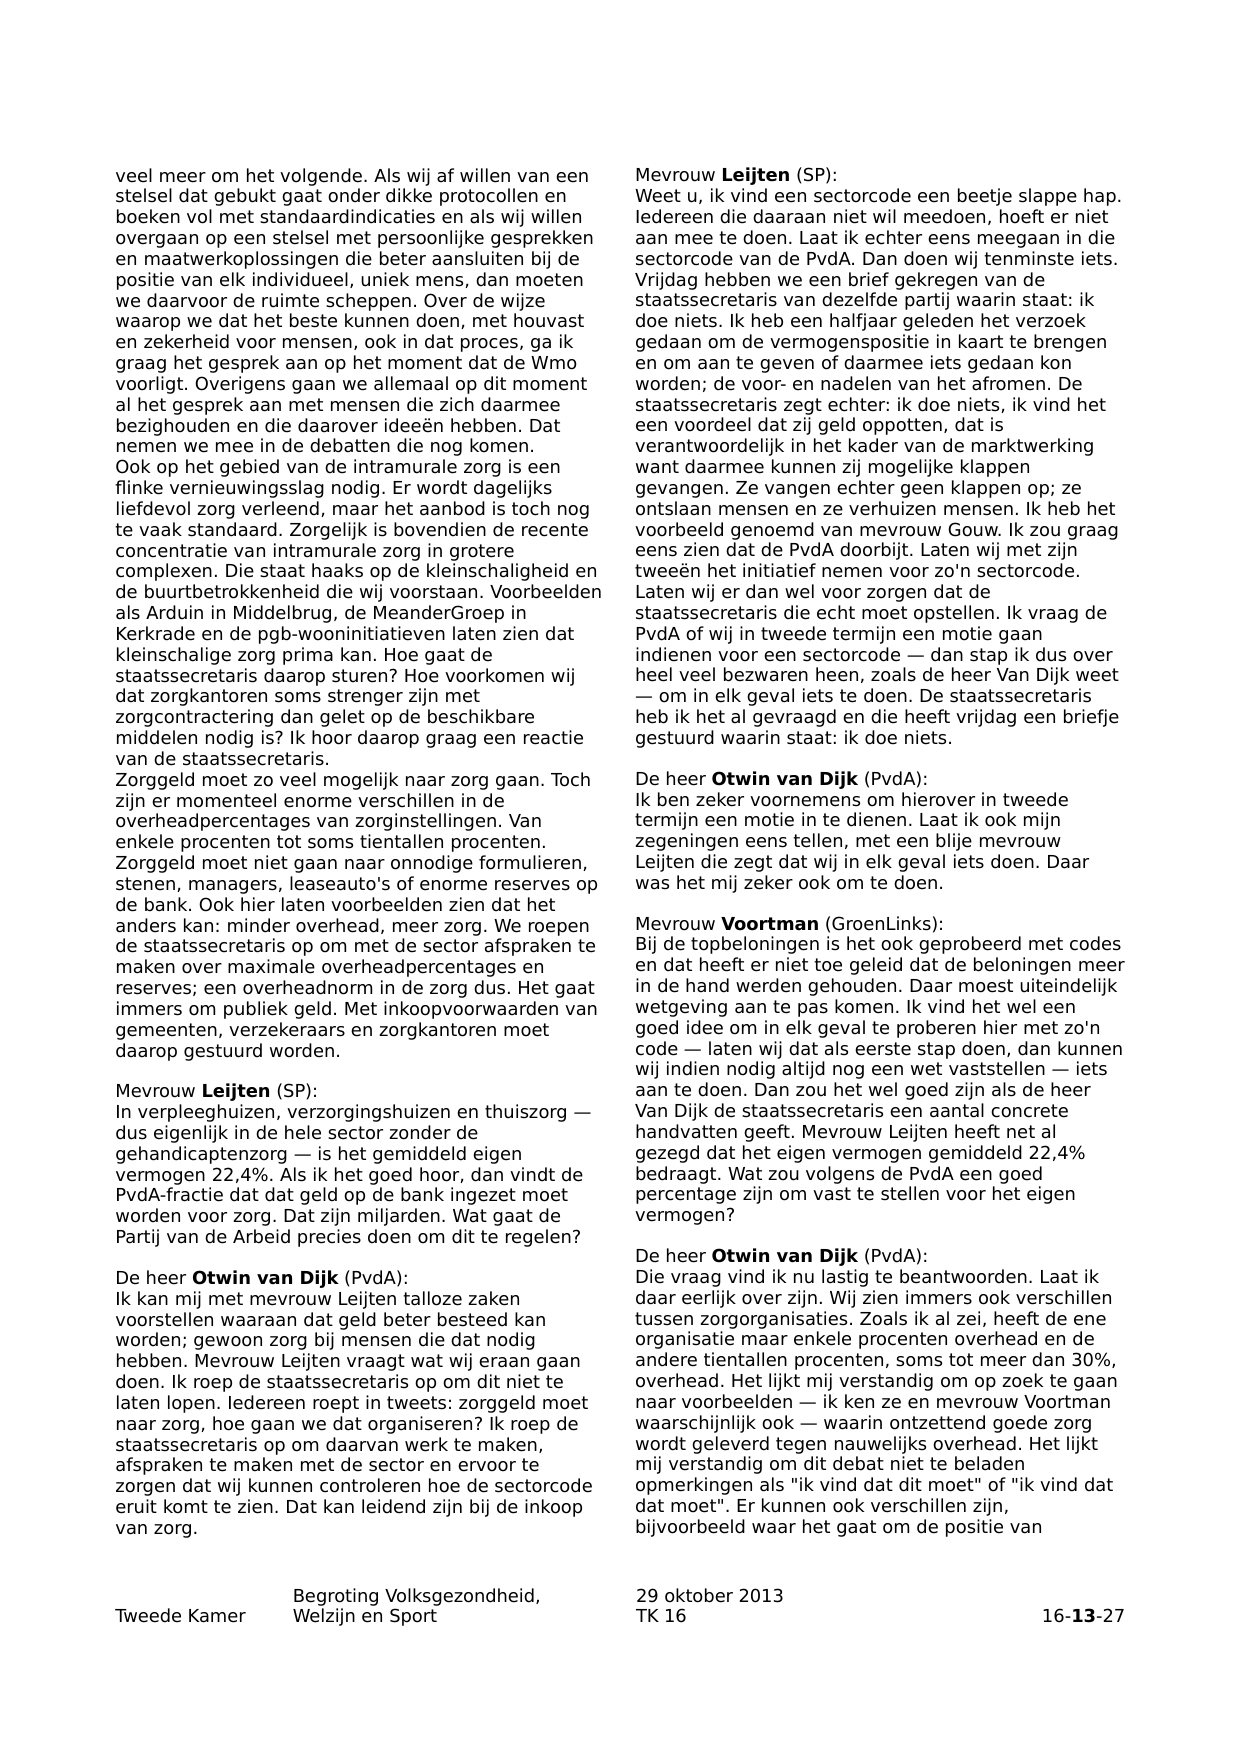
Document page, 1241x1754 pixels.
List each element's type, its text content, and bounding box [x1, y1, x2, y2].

text Mevrouw Voortman (GroenLinks): [635, 913, 1125, 934]
text Zorggeld moet zo veel mogelijk naar zorg gaan. Toch zijn er momenteel enorme verschillen in de overheadpercentages van zorginstellingen. Van enkele procenten tot soms tientallen procenten. Zorggeld moet niet gaan naar onnodige formulieren, stenen, managers, leaseauto's of enorme reserves op de bank. Ook hier laten voorbeelden zien dat het anders kan: minder overhead, meer zorg. We roepen de staatssecretaris op om met de sector afspraken te maken over maximale overheadpercentages en reserves; een overheadnorm in de zorg dus. Het gaat immers om publiek geld. Met inkoopvoorwaarden van gemeenten, verzekeraars en zorgkantoren moet daarop gestuurd worden. [115, 769, 605, 1061]
text Mevrouw Leijten (SP): [115, 1081, 605, 1102]
text In verpleeghuizen, verzorgingshuizen en thuiszorg — dus eigenlijk in de hele sector zonder de gehandicaptenzorg — is het gemiddeld eigen vermogen 22,4%. Als ik het goed hoor, dan vindt de PvdA-fractie dat dat geld op de bank ingezet moet worden voor zorg. Dat zijn miljarden. Wat gaat de Partij van de Arbeid precies doen om dit te regelen? [115, 1102, 605, 1248]
text Ook op het gebied van de intramurale zorg is een flinke vernieuwingsslag nodig. Er wordt dagelijks liefdevol zorg verleend, maar het aanbod is toch nog te vaak standaard. Zorgelijk is bovendien de recente concentratie van intramurale zorg in grotere complexen. Die staat haaks op de kleinschaligheid en de buurtbetrokkenheid die wij voorstaan. Voorbeelden als Arduin in Middelbrug, de MeanderGroep in Kerkrade en de pgb-wooninitiatieven laten zien dat kleinschalige zorg prima kan. Hoe gaat de staatssecretaris daarop sturen? Hoe voorkomen wij dat zorgkantoren soms strenger zijn met zorgcontractering dan gelet op de beschikbare middelen nodig is? Ik hoor daarop graag een reactie van de staatssecretaris. [115, 457, 605, 769]
text De heer Otwin van Dijk (PvdA): [635, 1246, 1125, 1267]
text De heer Otwin van Dijk (PvdA): [635, 768, 1125, 789]
text De heer Otwin van Dijk (PvdA): [115, 1268, 605, 1288]
text Mevrouw Leijten (SP): [635, 165, 1125, 186]
text Ik ben zeker voornemens om hierover in tweede termijn een motie in te dienen. Laat ik ook mijn zegeningen eens tellen, met een blije mevrouw Leijten die zegt dat wij in elk geval iets doen. Daar was het mij zeker ook om te doen. [635, 789, 1125, 893]
text Die vraag vind ik nu lastig te beantwoorden. Laat ik daar eerlijk over zijn. Wij zien immers ook verschillen tussen zorgorganisaties. Zoals ik al zei, heeft de ene organisatie maar enkele procenten overhead en de andere tientallen procenten, soms tot meer dan 30%, overhead. Het lijkt mij verstandig om op zoek te gaan naar voorbeelden — ik ken ze en mevrouw Voortman waarschijnlijk ook — waarin ontzettend goede zorg wordt geleverd tegen nauwelijks overhead. Het lijkt mij verstandig om dit debat niet te beladen opmerkingen als "ik vind dat dit moet" of "ik vind dat dat moet". Er kunnen ook verschillen zijn, bijvoorbeeld waar het gaat om de positie van [635, 1267, 1125, 1537]
text Bij de topbeloningen is het ook geprobeerd met codes en dat heeft er niet toe geleid dat de beloningen meer in de hand werden gehouden. Daar moest uiteindelijk wetgeving aan te pas komen. Ik vind het wel een goed idee om in elk geval te proberen hier met zo'n code — laten wij dat als eerste stap doen, dan kunnen wij indien nodig altijd nog een wet vaststellen — iets aan te doen. Dan zou het wel goed zijn als de heer Van Dijk de staatssecretaris een aantal concrete handvatten geeft. Mevrouw Leijten heeft net al gezegd dat het eigen vermogen gemiddeld 22,4% bedraagt. Wat zou volgens de PvdA een goed percentage zijn om vast te stellen voor het eigen vermogen? [635, 934, 1125, 1226]
text veel meer om het volgende. Als wij af willen van een stelsel dat gebukt gaat onder dikke protocollen en boeken vol met standaardindicaties en als wij willen overgaan op een stelsel met persoonlijke gesprekken en maatwerkoplossingen die beter aansluiten bij de positie van elk individueel, uniek mens, dan moeten we daarvoor de ruimte scheppen. Over de wijze waarop we dat het beste kunnen doen, met houvast en zekerheid voor mensen, ook in dat proces, ga ik graag het gesprek aan op het moment dat de Wmo voorligt. Overigens gaan we allemaal op dit moment al het gesprek aan met mensen die zich daarmee bezighouden en die daarover ideeën hebben. Dat nemen we mee in de debatten die nog komen. [115, 165, 605, 457]
text Ik kan mij met mevrouw Leijten talloze zaken voorstellen waaraan dat geld beter besteed kan worden; gewoon zorg bij mensen die dat nodig hebben. Mevrouw Leijten vraagt wat wij eraan gaan doen. Ik roep de staatssecretaris op om dit niet te laten lopen. Iedereen roept in tweets: zorggeld moet naar zorg, hoe gaan we dat organiseren? Ik roep de staatssecretaris op om daarvan werk te maken, afspraken te maken met de sector en ervoor te zorgen dat wij kunnen controleren hoe de sectorcode eruit komt te zien. Dat kan leidend zijn bij de inkoop van zorg. [115, 1288, 605, 1538]
text Weet u, ik vind een sectorcode een beetje slappe hap. Iedereen die daaraan niet wil meedoen, hoeft er niet aan mee te doen. Laat ik echter eens meegaan in die sectorcode van de PvdA. Dan doen wij tenminste iets. Vrijdag hebben we een brief gekregen van de staatssecretaris van dezelfde partij waarin staat: ik doe niets. Ik heb een halfjaar geleden het verzoek gedaan om de vermogenspositie in kaart te brengen en om aan te geven of daarmee iets gedaan kon worden; de voor- en nadelen van het afromen. De staatssecretaris zegt echter: ik doe niets, ik vind het een voordeel dat zij geld oppotten, dat is verantwoordelijk in het kader van de marktwerking want daarmee kunnen zij mogelijke klappen gevangen. Ze vangen echter geen klappen op; ze ontslaan mensen en ze verhuizen mensen. Ik heb het voorbeeld genoemd van mevrouw Gouw. Ik zou graag eens zien dat de PvdA doorbijt. Laten wij met zijn tweeën het initiatief nemen voor zo'n sectorcode. Laten wij er dan wel voor zorgen dat de staatssecretaris die echt moet opstellen. Ik vraag de PvdA of wij in tweede termijn een motie gaan indienen voor een sectorcode — dan stap ik dus over heel veel bezwaren heen, zoals de heer Van Dijk weet — om in elk geval iets te doen. De staatssecretaris heb ik het al gevraagd en die heeft vrijdag een briefje gestuurd waarin staat: ik doe niets. [635, 186, 1125, 748]
